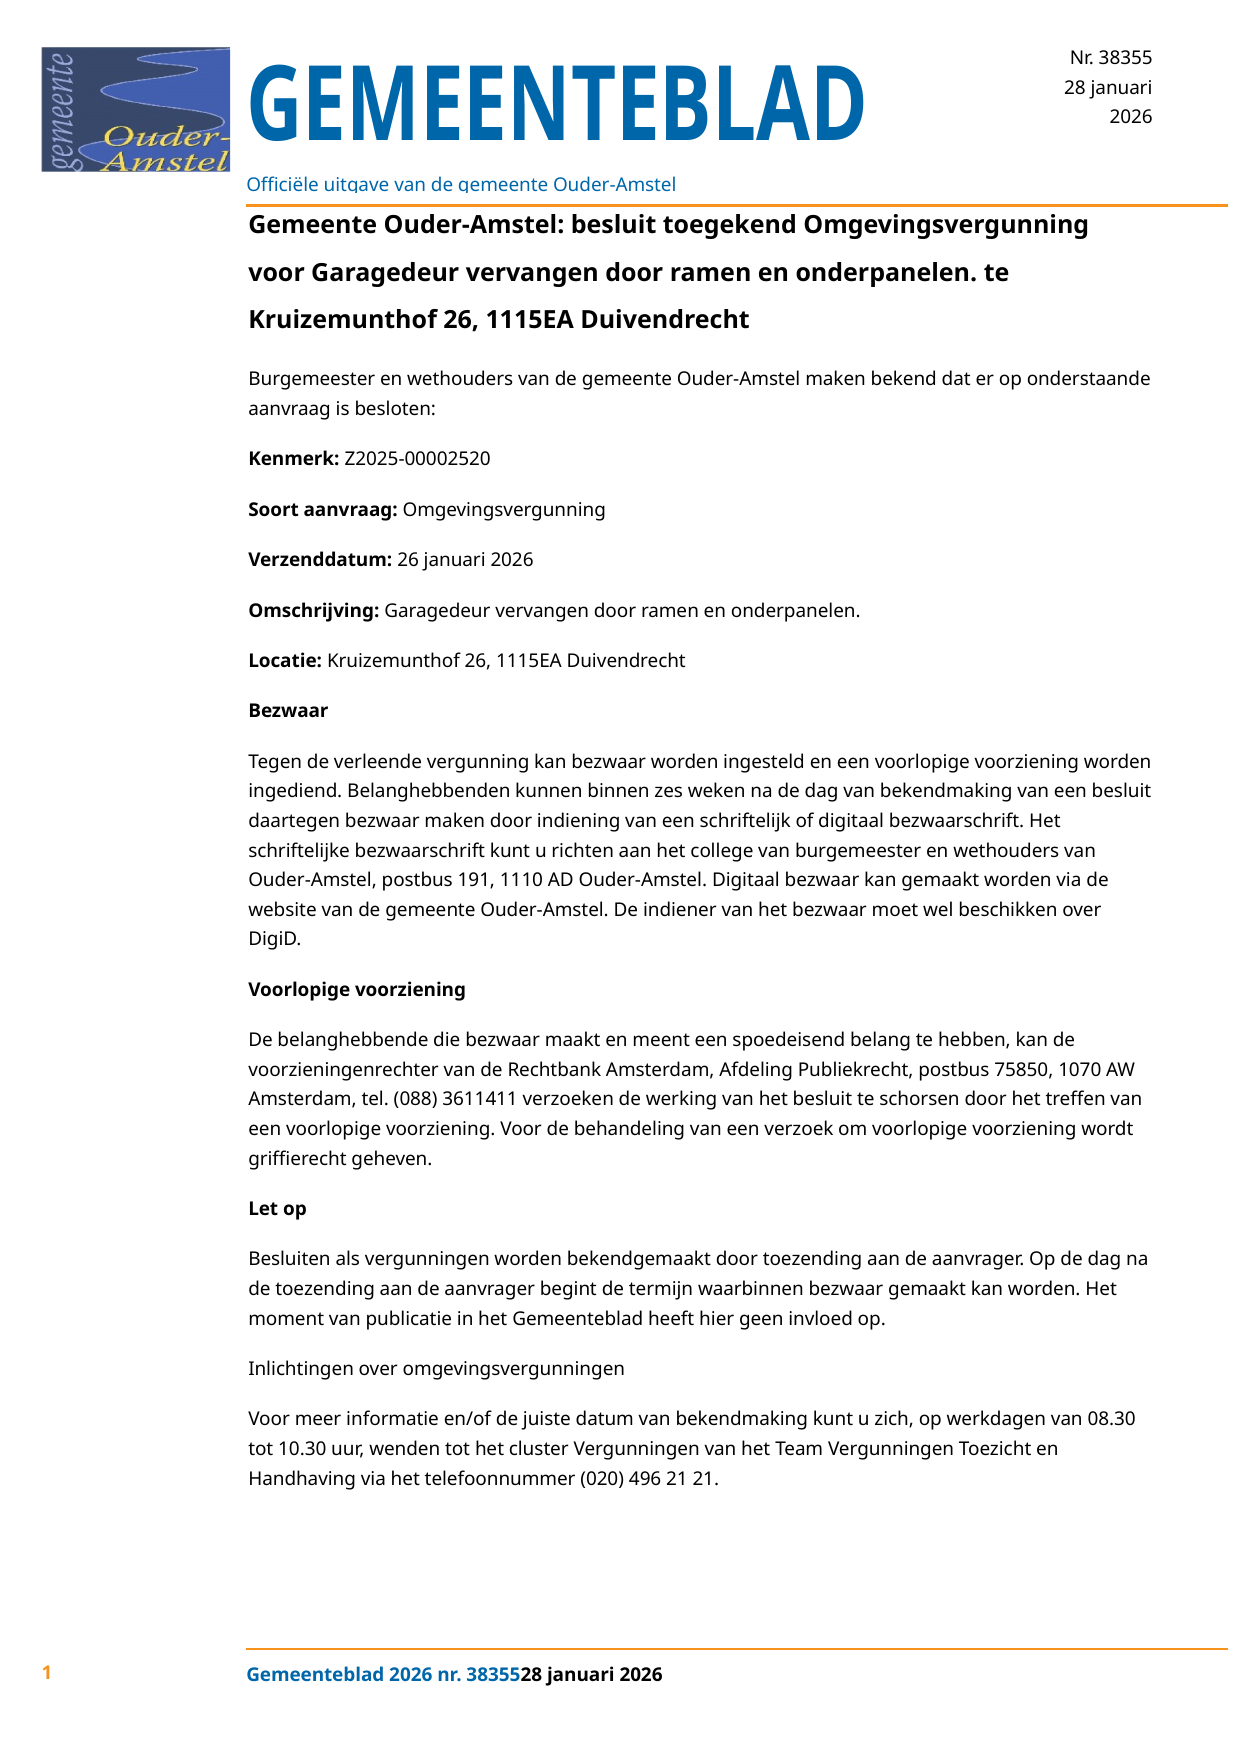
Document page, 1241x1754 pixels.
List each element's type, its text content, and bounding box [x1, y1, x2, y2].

text Besluiten als vergunningen worden bekendgemaakt door toezending aan de aanvrager. Op de dag na de toezending aan de aanvrager begint de termijn waarbinnen bezwaar gemaakt kan worden. Het moment van publicatie in het Gemeenteblad heeft hier geen invloed op. [248, 1246, 1152, 1330]
text Burgemeester en wethouders van de gemeente Ouder-Amstel maken bekend dat er op onderstaande aanvraag is besloten: [248, 366, 1152, 421]
text Verzenddatum: 26 januari 2026 [248, 546, 1152, 572]
text Omschrijving: Garagedeur vervangen door ramen en onderpanelen. [248, 597, 1152, 622]
text Voorlopige voorziening [248, 976, 1152, 1002]
text Inlichtingen over omgevingsvergunningen [248, 1355, 1152, 1381]
text Locatie: Kruizemunthof 26, 1115EA Duivendrecht [248, 647, 1152, 673]
text De belanghebbende die bezwaar maakt en meent een spoedeisend belang te hebben, kan de voorzieningenrechter van de Rechtbank Amsterdam, Afdeling Publiekrecht, postbus 75850, 1070 AW Amsterdam, tel. (088) 3611411 verzoeken de werking van het besluit te schorsen door het treffen van een voorlopige voorziening. Voor de behandeling van een verzoek om voorlopige voorziening wordt griffierecht geheven. [248, 1026, 1152, 1170]
text Bezwaar [248, 698, 1152, 723]
picture [41, 47, 231, 172]
text Voor meer informatie en/of de juiste datum van bekendmaking kunt u zich, op werkdagen van 08.30 tot 10.30 uur, wenden tot het cluster Vergunningen van het Team Vergunningen Toezicht en Handhaving via het telefoonnummer (020) 496 21 21. [248, 1406, 1152, 1490]
text Kenmerk: Z2025-00002520 [248, 446, 1152, 471]
text Tegen de verleende vergunning kan bezwaar worden ingesteld en een voorlopige voorziening worden ingediend. Belanghebbenden kunnen binnen zes weken na de dag van bekendmaking van een besluit daartegen bezwaar maken door indiening van een schriftelijk of digitaal bezwaarschrift. Het schriftelijke bezwaarschrift kunt u richten aan het college van burgemeester en wethouders van Ouder-Amstel, postbus 191, 1110 AD Ouder-Amstel. Digitaal bezwaar kan gemaakt worden via de website van de gemeente Ouder-Amstel. De indiener van het bezwaar moet wel beschikken over DigiD. [248, 748, 1152, 951]
text Soort aanvraag: Omgevingsvergunning [248, 496, 1152, 522]
text Let op [248, 1195, 1152, 1221]
text Gemeente Ouder-Amstel: besluit toegekend Omgevingsvergunning voor Garagedeur vervangen door ramen en onderpanelen. te Kruizemunthof 26, 1115EA Duivendrecht [248, 207, 1152, 336]
